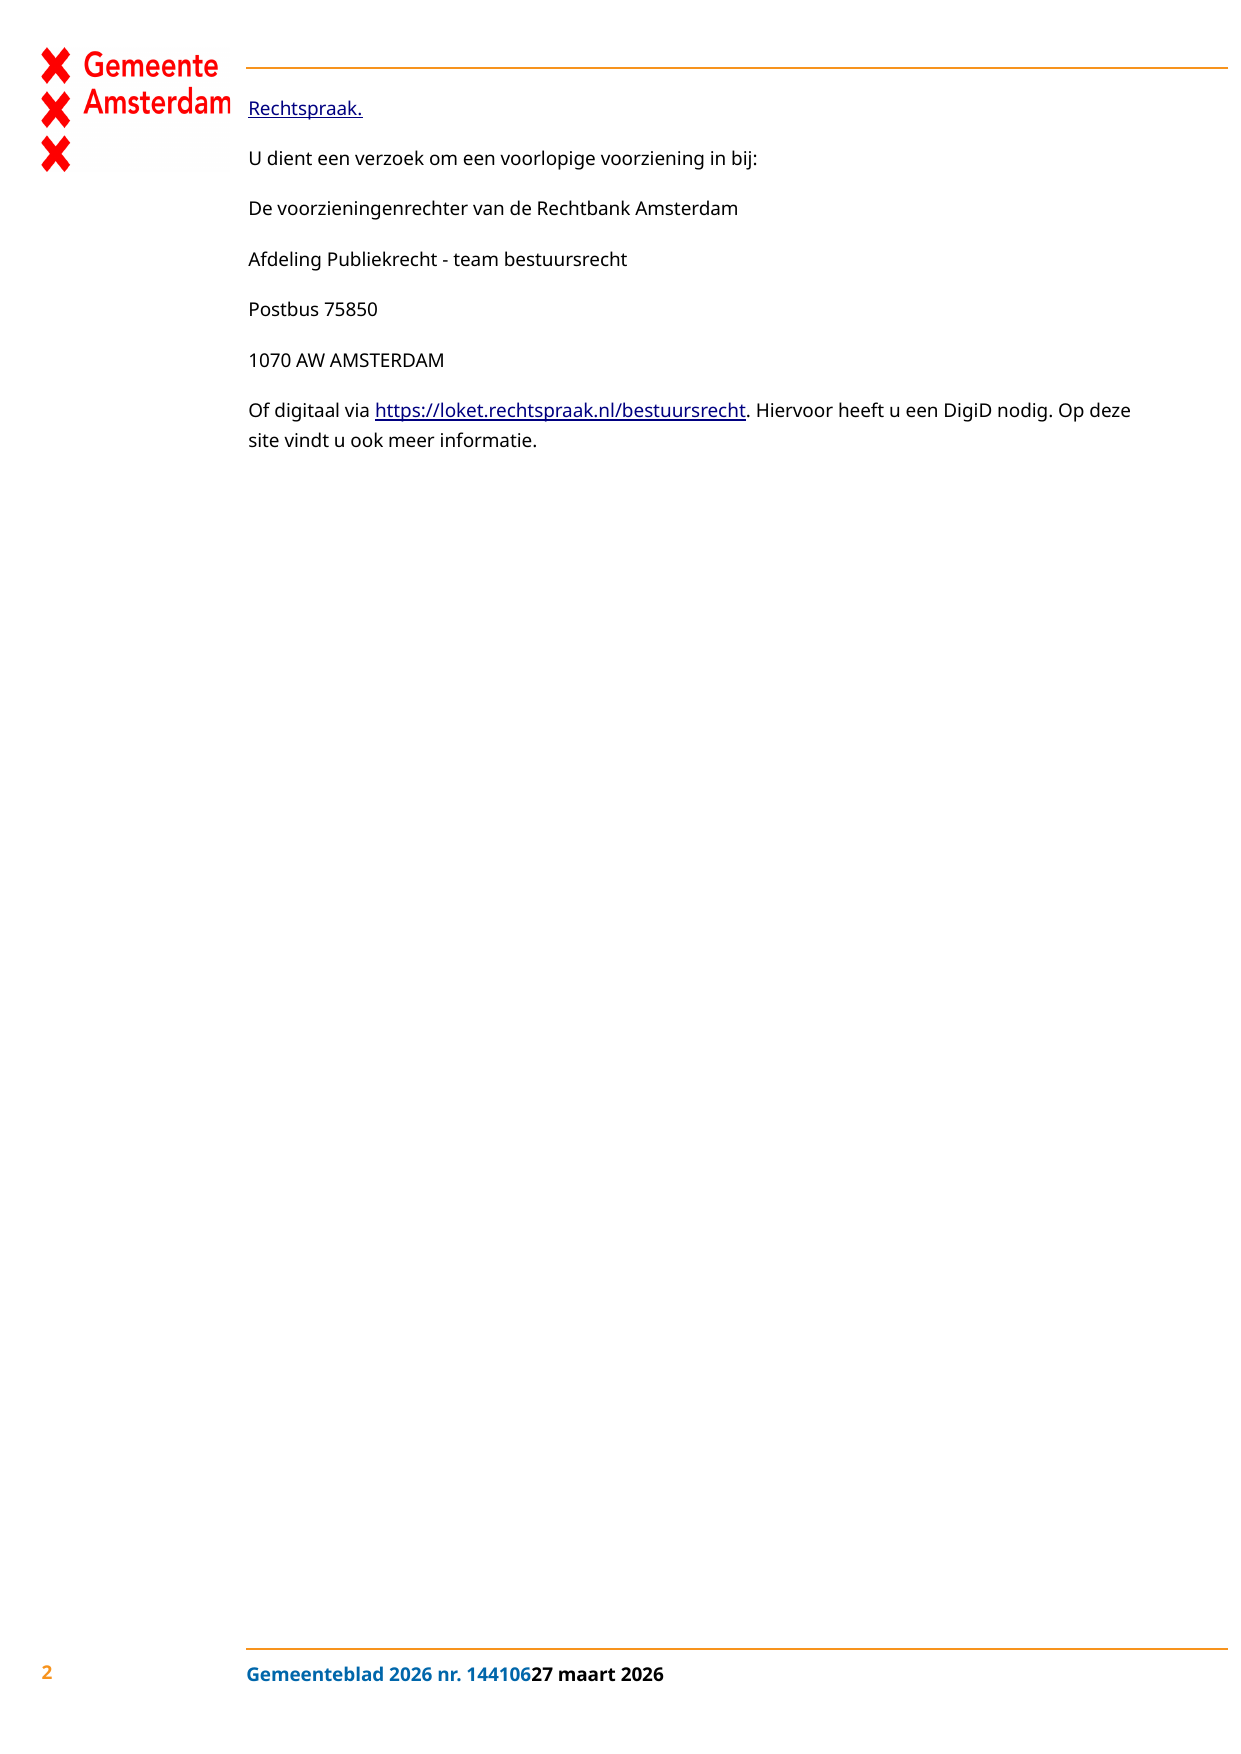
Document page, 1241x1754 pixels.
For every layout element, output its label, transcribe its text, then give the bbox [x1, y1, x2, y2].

picture [41, 47, 231, 172]
text Postbus 75850 [248, 296, 1152, 322]
text Afdeling Publiekrecht - team bestuursrecht [248, 246, 1152, 272]
text De voorzieningenrechter van de Rechtbank Amsterdam [248, 196, 1152, 221]
text U dient een verzoek om een voorlopige voorziening in bij: [248, 145, 1152, 171]
text Of digitaal via https://loket.rechtspraak.nl/bestuursrecht. Hiervoor heeft u een DigiD nodig. Op deze site vindt u ook meer informatie. [248, 397, 1152, 453]
text 1070 AW AMSTERDAM [248, 347, 1152, 373]
text Rechtspraak. [248, 95, 1152, 121]
